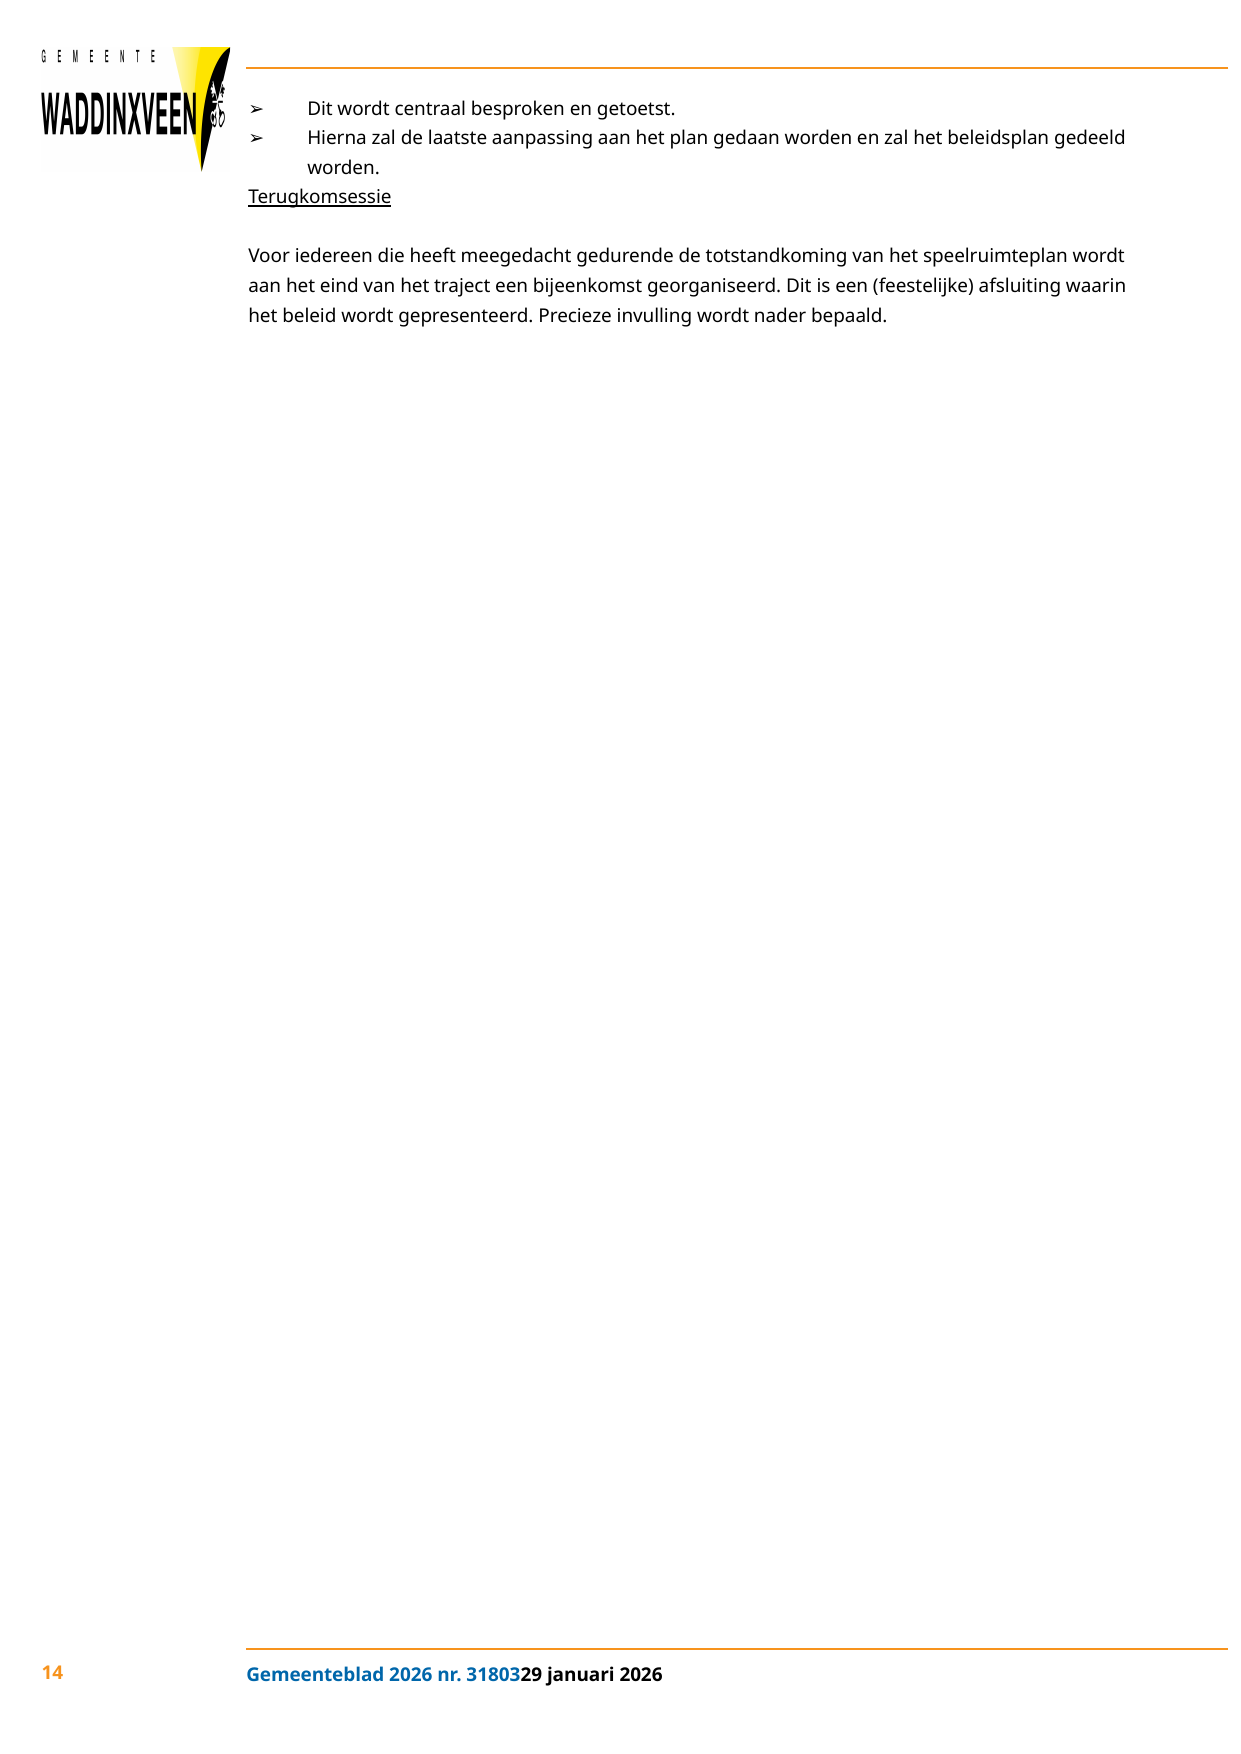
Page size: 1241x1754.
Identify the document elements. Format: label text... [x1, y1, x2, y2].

list Dit wordt centraal besproken en getoetst. [248, 95, 1152, 121]
list Hierna zal de laatste aanpassing aan het plan gedaan worden en zal het beleidsplan gedeeld worden. [248, 124, 1152, 180]
text Terugkomsessie [248, 183, 1152, 209]
picture [41, 47, 231, 172]
text Voor iedereen die heeft meegedacht gedurende de totstandkoming van het speelruimteplan wordt aan het eind van het traject een bijeenkomst georganiseerd. Dit is een (feestelijke) afsluiting waarin het beleid wordt gepresenteerd. Precieze invulling wordt nader bepaald. [248, 243, 1152, 328]
